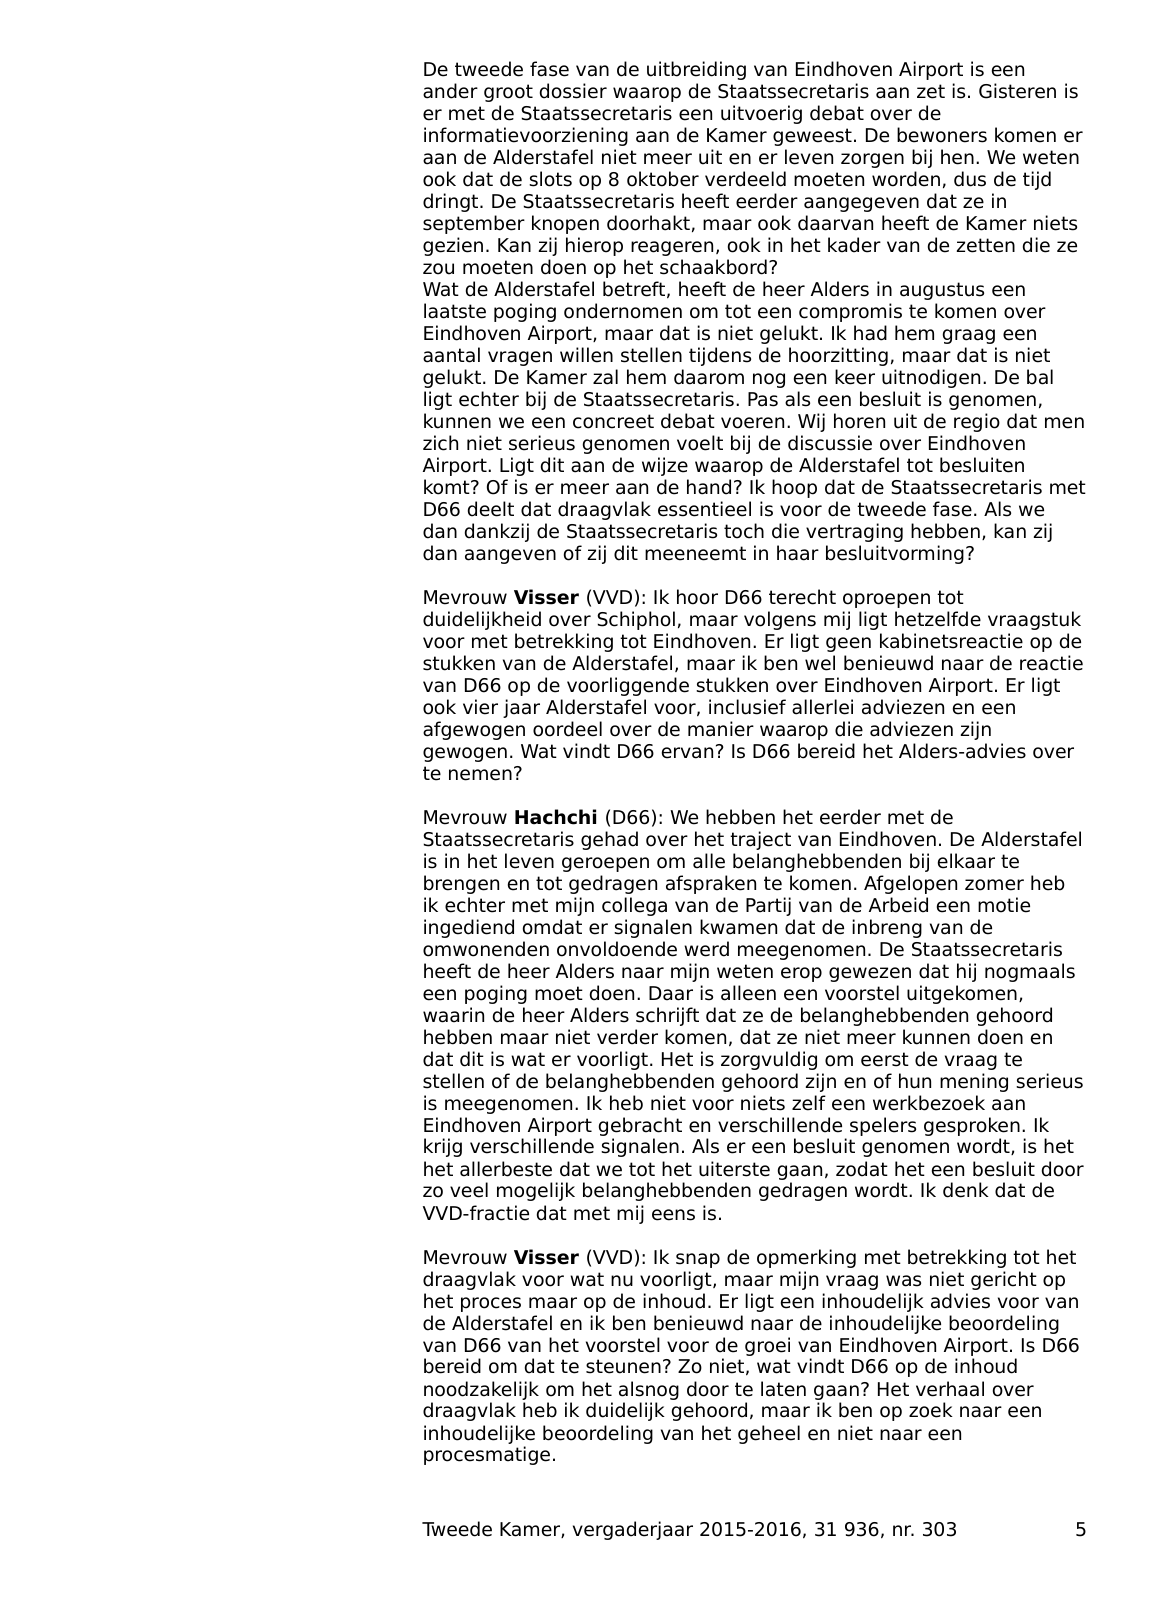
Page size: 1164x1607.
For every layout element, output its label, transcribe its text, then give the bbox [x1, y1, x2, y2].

text Wat de Alderstafel betreft, heeft de heer Alders in augustus een laatste poging ondernomen om tot een compromis te komen over Eindhoven Airport, maar dat is niet gelukt. Ik had hem graag een aantal vragen willen stellen tijdens de hoorzitting, maar dat is niet gelukt. De Kamer zal hem daarom nog een keer uitnodigen. De bal ligt echter bij de Staatssecretaris. Pas als een besluit is genomen, kunnen we een concreet debat voeren. Wij horen uit de regio dat men zich niet serieus genomen voelt bij de discussie over Eindhoven Airport. Ligt dit aan de wijze waarop de Alderstafel tot besluiten komt? Of is er meer aan de hand? Ik hoop dat de Staatssecretaris met D66 deelt dat draagvlak essentieel is voor de tweede fase. Als we dan dankzij de Staatssecretaris toch die vertraging hebben, kan zij dan aangeven of zij dit meeneemt in haar besluitvorming? [422, 279, 1087, 564]
text Mevrouw Hachchi (D66): We hebben het eerder met de Staatssecretaris gehad over het traject van Eindhoven. De Alderstafel is in het leven geroepen om alle belanghebbenden bij elkaar te brengen en tot gedragen afspraken te komen. Afgelopen zomer heb ik echter met mijn collega van de Partij van de Arbeid een motie ingediend omdat er signalen kwamen dat de inbreng van de omwonenden onvoldoende werd meegenomen. De Staatssecretaris heeft de heer Alders naar mijn weten erop gewezen dat hij nogmaals een poging moet doen. Daar is alleen een voorstel uitgekomen, waarin de heer Alders schrijft dat ze de belanghebbenden gehoord hebben maar niet verder komen, dat ze niet meer kunnen doen en dat dit is wat er voorligt. Het is zorgvuldig om eerst de vraag te stellen of de belanghebbenden gehoord zijn en of hun mening serieus is meegenomen. Ik heb niet voor niets zelf een werkbezoek aan Eindhoven Airport gebracht en verschillende spelers gesproken. Ik krijg verschillende signalen. Als er een besluit genomen wordt, is het het allerbeste dat we tot het uiterste gaan, zodat het een besluit door zo veel mogelijk belanghebbenden gedragen wordt. Ik denk dat de VVD-fractie dat met mij eens is. [422, 807, 1087, 1224]
text Mevrouw Visser (VVD): Ik hoor D66 terecht oproepen tot duidelijkheid over Schiphol, maar volgens mij ligt hetzelfde vraagstuk voor met betrekking tot Eindhoven. Er ligt geen kabinetsreactie op de stukken van de Alderstafel, maar ik ben wel benieuwd naar de reactie van D66 op de voorliggende stukken over Eindhoven Airport. Er ligt ook vier jaar Alderstafel voor, inclusief allerlei adviezen en een afgewogen oordeel over de manier waarop die adviezen zijn gewogen. Wat vindt D66 ervan? Is D66 bereid het Alders-advies over te nemen? [422, 587, 1087, 784]
text Mevrouw Visser (VVD): Ik snap de opmerking met betrekking tot het draagvlak voor wat nu voorligt, maar mijn vraag was niet gericht op het proces maar op de inhoud. Er ligt een inhoudelijk advies voor van de Alderstafel en ik ben benieuwd naar de inhoudelijke beoordeling van D66 van het voorstel voor de groei van Eindhoven Airport. Is D66 bereid om dat te steunen? Zo niet, wat vindt D66 op de inhoud noodzakelijk om het alsnog door te laten gaan? Het verhaal over draagvlak heb ik duidelijk gehoord, maar ik ben op zoek naar een inhoudelijke beoordeling van het geheel en niet naar een procesmatige. [422, 1247, 1087, 1466]
text De tweede fase van de uitbreiding van Eindhoven Airport is een ander groot dossier waarop de Staatssecretaris aan zet is. Gisteren is er met de Staatssecretaris een uitvoerig debat over de informatievoorziening aan de Kamer geweest. De bewoners komen er aan de Alderstafel niet meer uit en er leven zorgen bij hen. We weten ook dat de slots op 8 oktober verdeeld moeten worden, dus de tijd dringt. De Staatssecretaris heeft eerder aangegeven dat ze in september knopen doorhakt, maar ook daarvan heeft de Kamer niets gezien. Kan zij hierop reageren, ook in het kader van de zetten die ze zou moeten doen op het schaakbord? [422, 59, 1087, 279]
